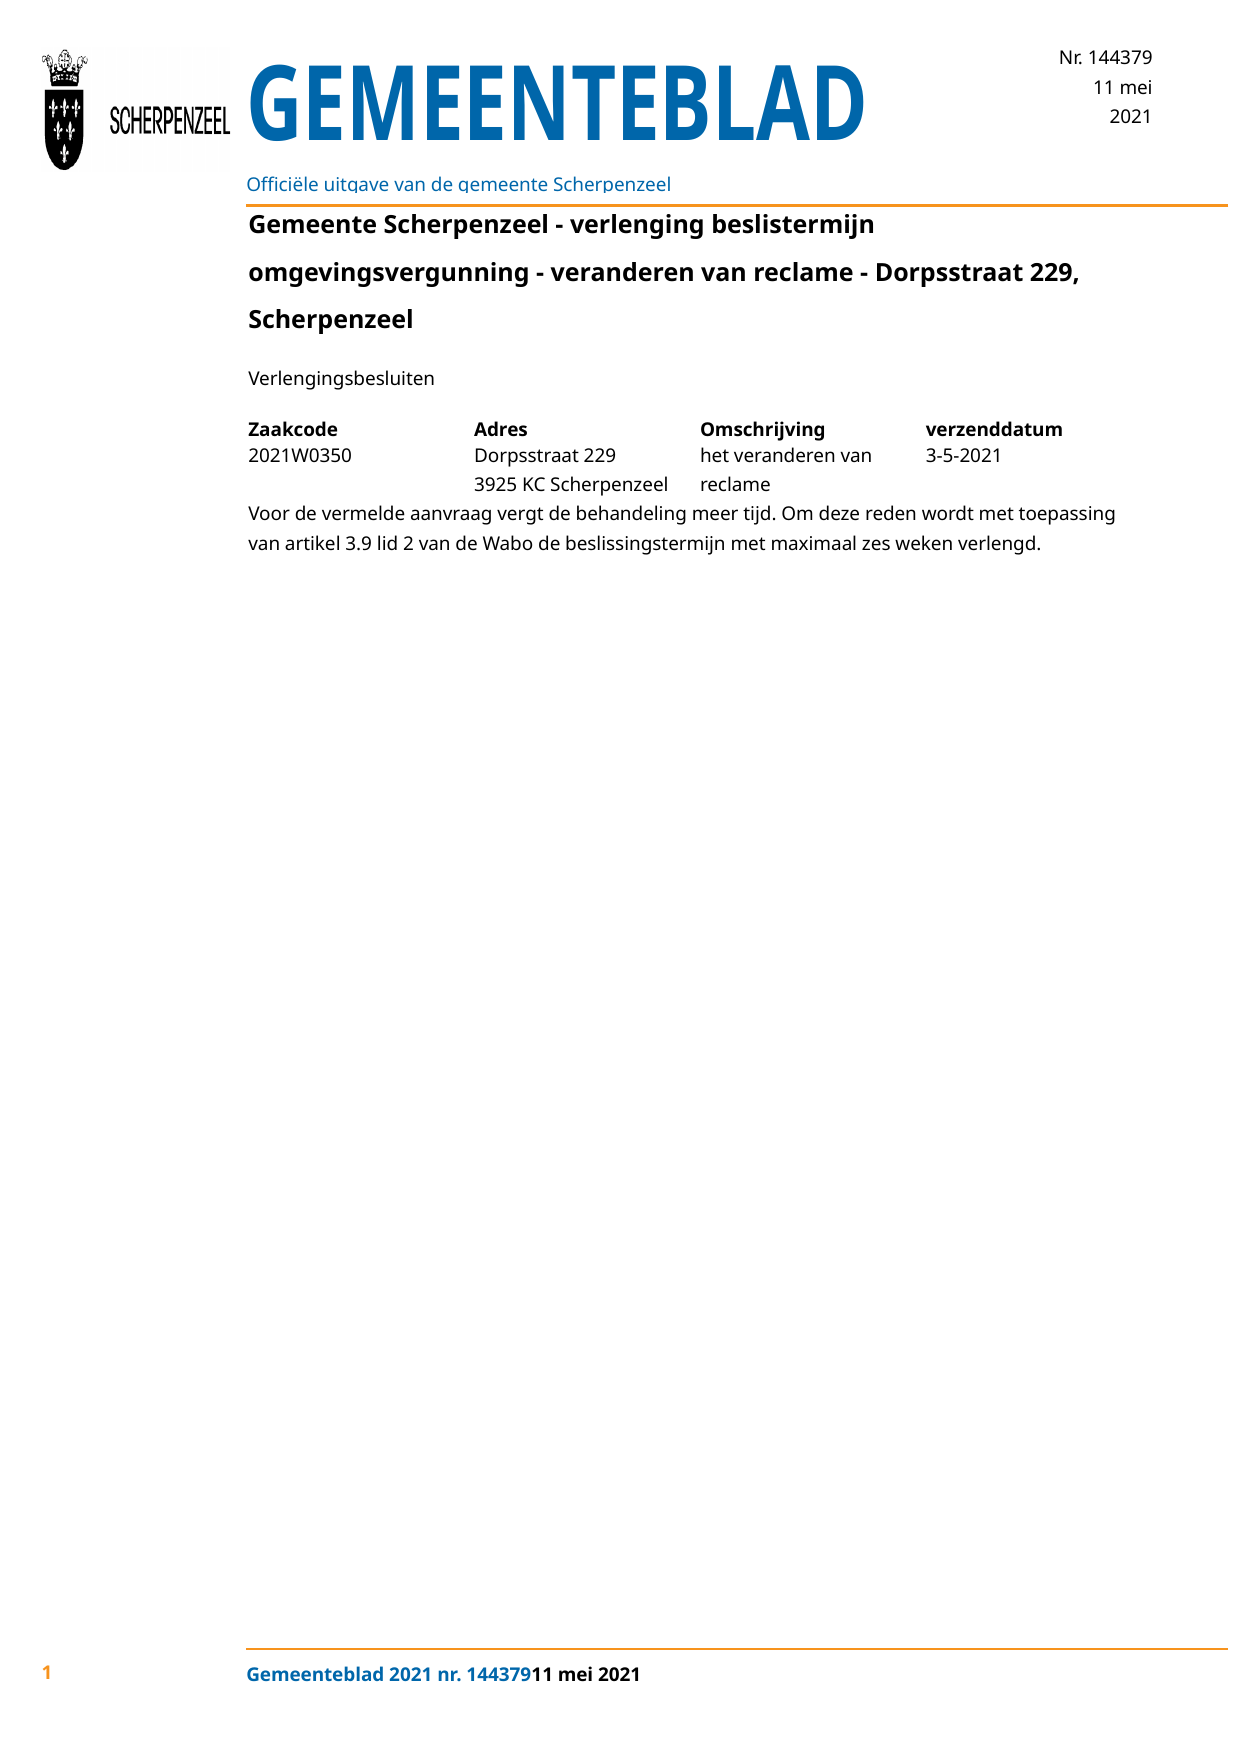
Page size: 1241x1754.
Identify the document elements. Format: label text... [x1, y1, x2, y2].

table_header Omschrijving [700, 416, 926, 442]
table_cell 3-5-2021 [926, 442, 1152, 497]
text Verlengingsbesluiten [248, 366, 1152, 391]
table_cell het veranderen van reclame [700, 442, 926, 497]
table_header Zaakcode [248, 416, 474, 442]
text Gemeente Scherpenzeel - verlenging beslistermijn omgevingsvergunning - veranderen van reclame - Dorpsstraat 229, Scherpenzeel [248, 207, 1152, 336]
table_cell 2021W0350 [248, 442, 474, 497]
table_header verzenddatum [926, 416, 1152, 442]
picture [41, 47, 231, 172]
table_header Adres [474, 416, 700, 442]
table_cell Dorpsstraat 229 3925 KC Scherpenzeel [474, 442, 700, 497]
text Voor de vermelde aanvraag vergt de behandeling meer tijd. Om deze reden wordt met toepassing van artikel 3.9 lid 2 van de Wabo de beslissingstermijn met maximaal zes weken verlengd. [248, 500, 1152, 556]
